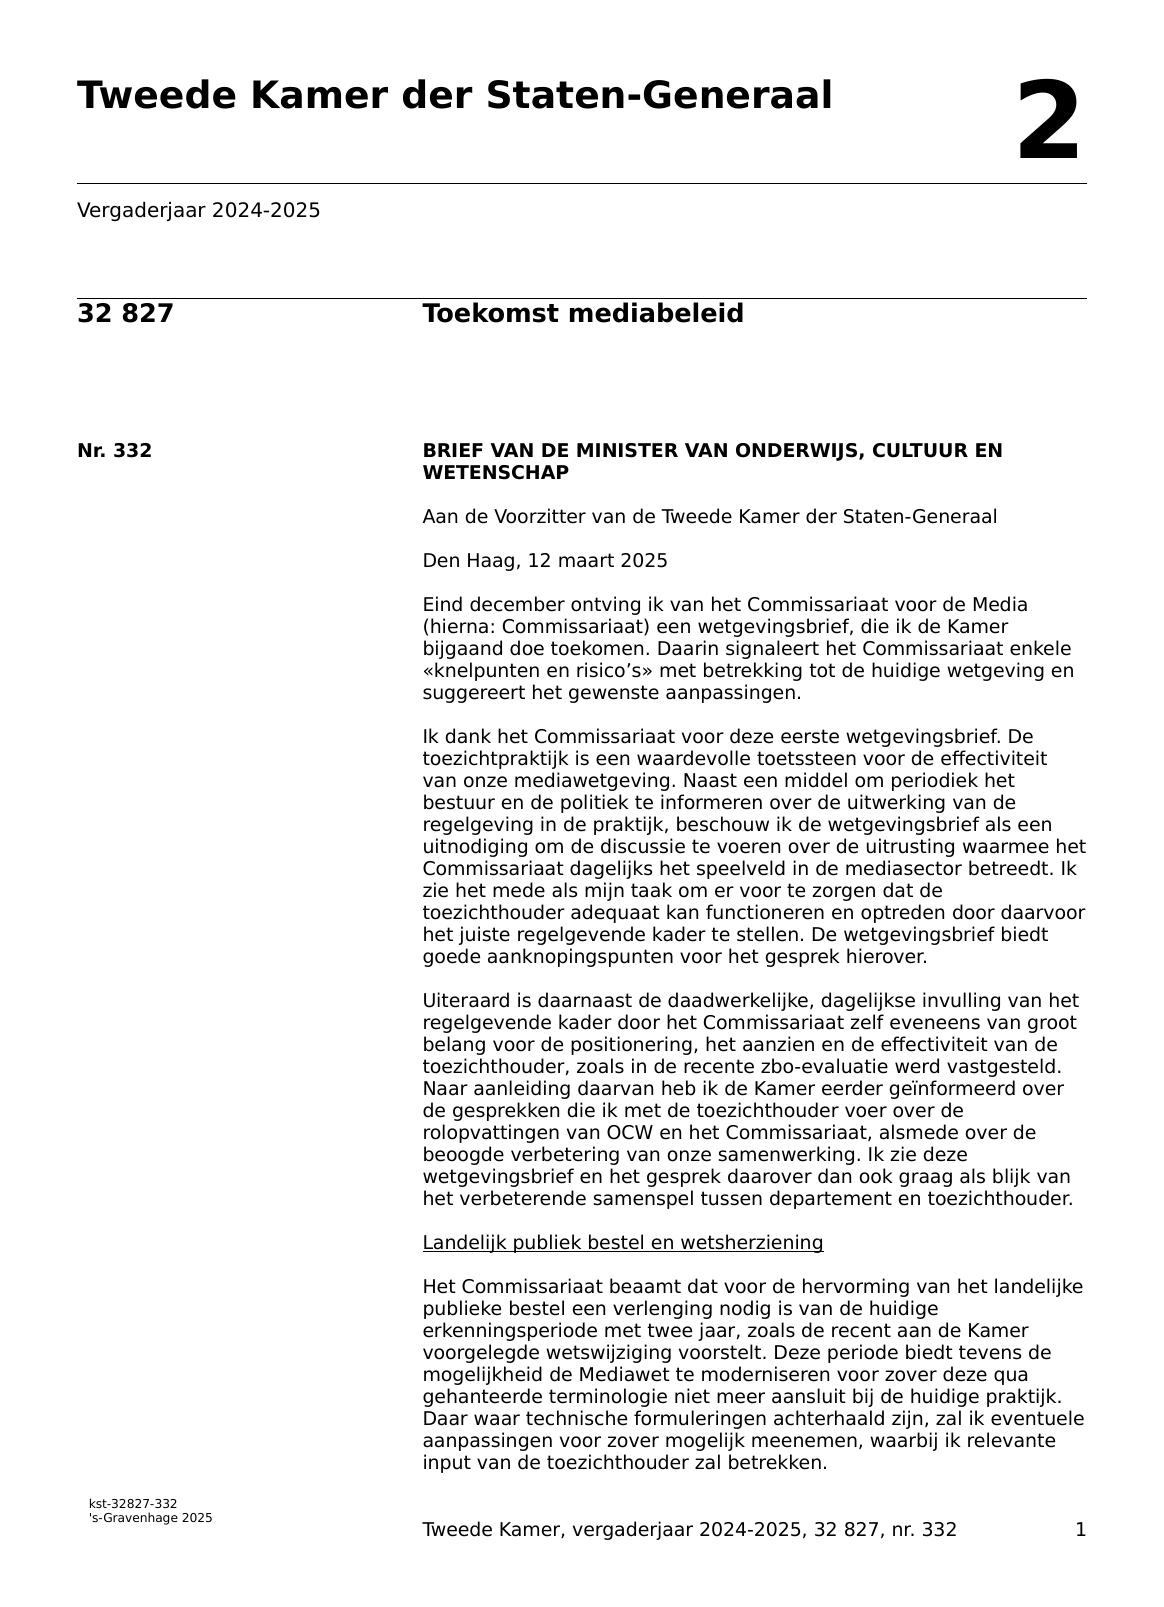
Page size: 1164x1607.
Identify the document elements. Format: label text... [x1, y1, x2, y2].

text Eind december ontving ik van het Commissariaat voor de Media (hierna: Commissariaat) een wetgevingsbrief, die ik de Kamer bijgaand doe toekomen. Daarin signaleert het Commissariaat enkele «knelpunten en risico’s» met betrekking tot de huidige wetgeving en suggereert het gewenste aanpassingen. [422, 594, 1087, 704]
text Ik dank het Commissariaat voor deze eerste wetgevingsbrief. De toezichtpraktijk is een waardevolle toetssteen voor de effectiviteit van onze mediawetgeving. Naast een middel om periodiek het bestuur en de politiek te informeren over de uitwerking van de regelgeving in de praktijk, beschouw ik de wetgevingsbrief als een uitnodiging om de discussie te voeren over de uitrusting waarmee het Commissariaat dagelijks het speelveld in de mediasector betreedt. Ik zie het mede als mijn taak om er voor te zorgen dat de toezichthouder adequaat kan functioneren en optreden door daarvoor het juiste regelgevende kader te stellen. De wetgevingsbrief biedt goede aanknopingspunten voor het gesprek hierover. [422, 726, 1087, 968]
table_header Tweede Kamer der Staten-Generaal [77, 59, 886, 183]
text 's-Gravenhage 2025 [88, 1511, 323, 1525]
subtitle Landelijk publiek bestel en wetsherziening [422, 1232, 1087, 1254]
table_header 2 [886, 59, 1087, 183]
subtitle 32 827 Toekomst mediabeleid [77, 299, 1087, 329]
text Aan de Voorzitter van de Tweede Kamer der Staten-Generaal [422, 506, 1087, 528]
subtitle Nr. 332 BRIEF VAN DE MINISTER VAN ONDERWIJS, CULTUUR EN WETENSCHAP [77, 440, 1087, 484]
text kst-32827-332 [88, 1497, 323, 1511]
text Den Haag, 12 maart 2025 [422, 550, 1087, 572]
table_cell Vergaderjaar 2024-2025 [77, 184, 1087, 298]
text Uiteraard is daarnaast de daadwerkelijke, dagelijkse invulling van het regelgevende kader door het Commissariaat zelf eveneens van groot belang voor de positionering, het aanzien en de effectiviteit van de toezichthouder, zoals in de recente zbo-evaluatie werd vastgesteld. Naar aanleiding daarvan heb ik de Kamer eerder geïnformeerd over de gesprekken die ik met de toezichthouder voer over de rolopvattingen van OCW en het Commissariaat, alsmede over de beoogde verbetering van onze samenwerking. Ik zie deze wetgevingsbrief en het gesprek daarover dan ook graag als blijk van het verbeterende samenspel tussen departement en toezichthouder. [422, 990, 1087, 1210]
text Het Commissariaat beaamt dat voor de hervorming van het landelijke publieke bestel een verlenging nodig is van de huidige erkenningsperiode met twee jaar, zoals de recent aan de Kamer voorgelegde wetswijziging voorstelt. Deze periode biedt tevens de mogelijkheid de Mediawet te moderniseren voor zover deze qua gehanteerde terminologie niet meer aansluit bij de huidige praktijk. Daar waar technische formuleringen achterhaald zijn, zal ik eventuele aanpassingen voor zover mogelijk meenemen, waarbij ik relevante input van de toezichthouder zal betrekken. [422, 1276, 1087, 1474]
